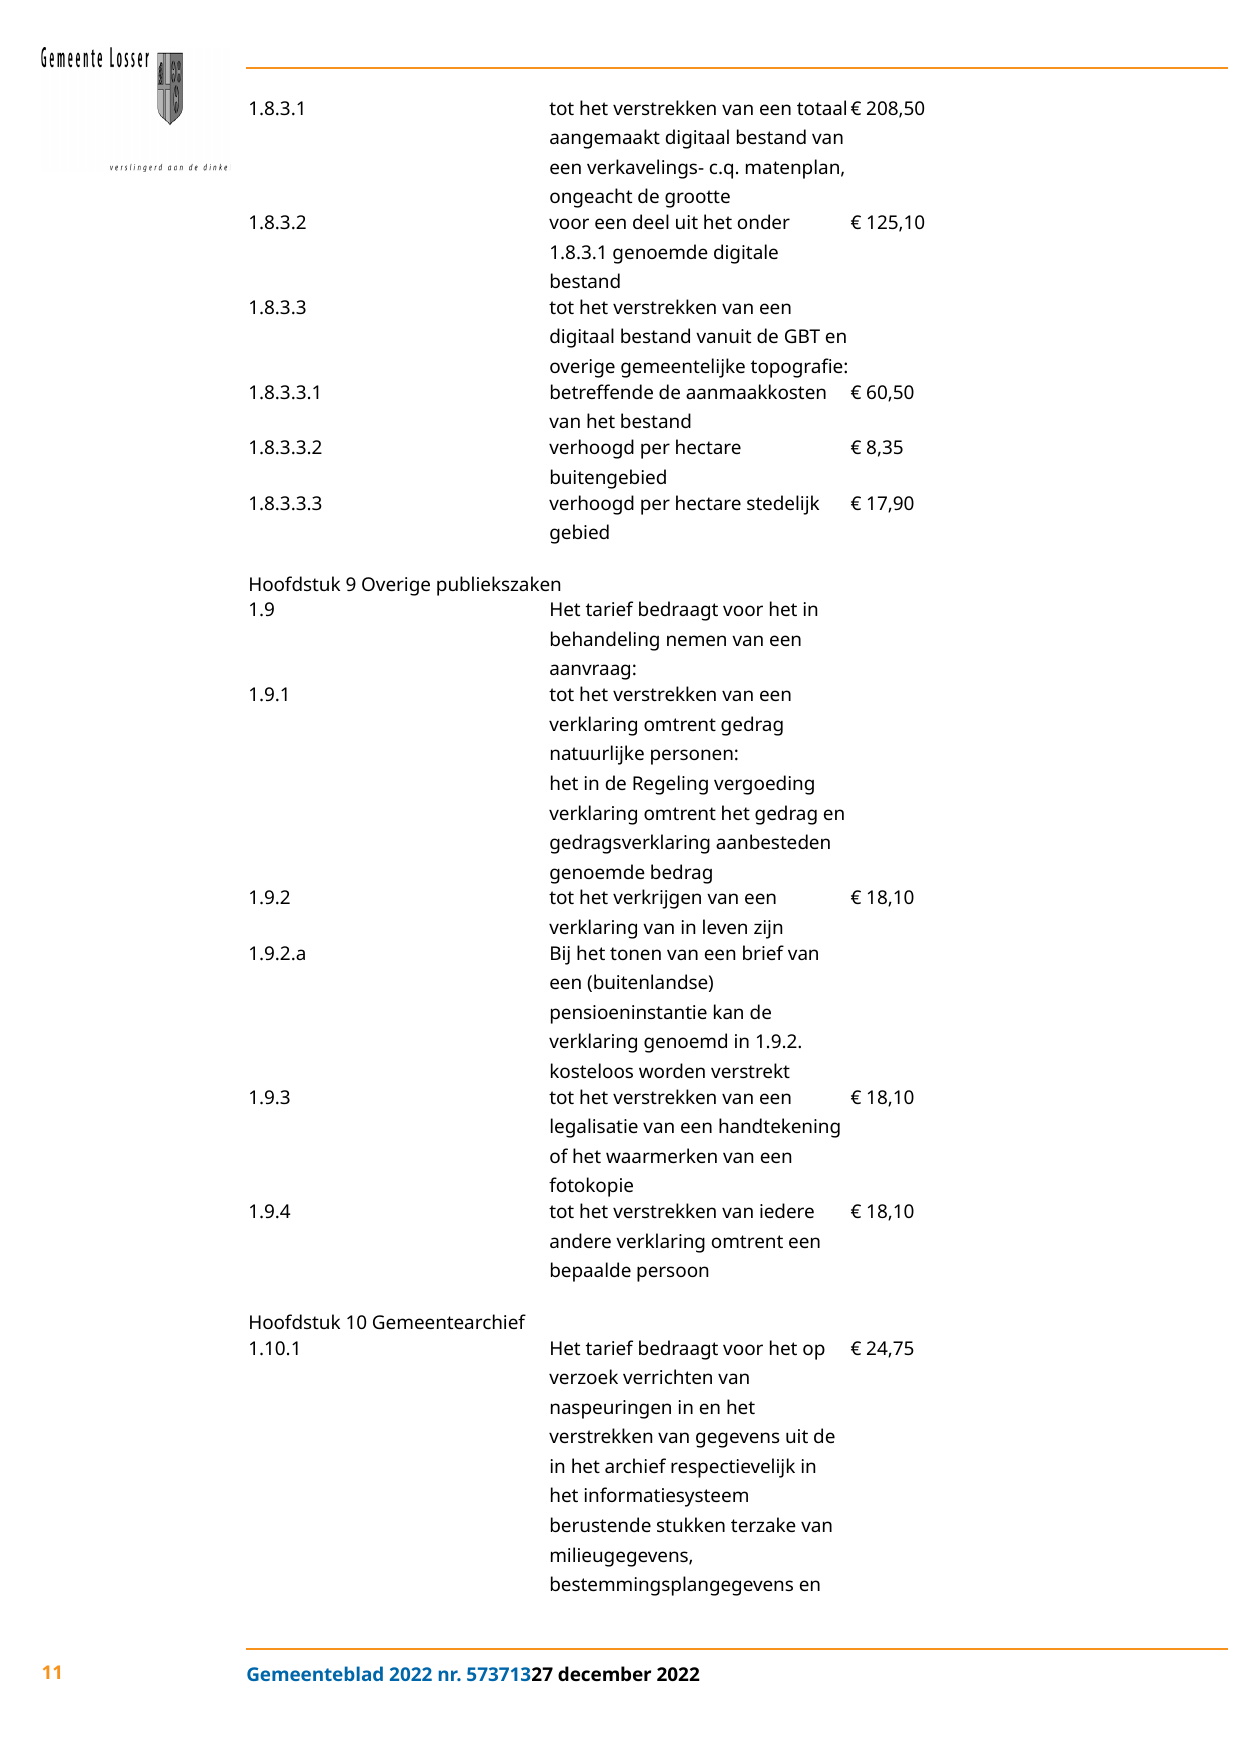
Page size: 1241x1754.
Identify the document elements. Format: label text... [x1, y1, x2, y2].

table_cell 1.9.1 [248, 681, 549, 884]
table_cell 1.8.3.3.3 [248, 490, 549, 545]
table_cell [850, 294, 1152, 379]
table_cell 1.9.2 [248, 885, 549, 940]
table_cell betreffende de aanmaakkosten van het bestand [549, 379, 850, 434]
table_cell [549, 1283, 850, 1309]
table_cell € 8,35 [850, 434, 1152, 490]
table_cell tot het verkrijgen van een verklaring van in leven zijn [549, 885, 850, 940]
table_cell tot het verstrekken van een verklaring omtrent gedrag natuurlijke personen: het in de Regeling vergoeding verklaring omtrent het gedrag en gedragsverklaring aanbesteden genoemde bedrag [549, 681, 850, 884]
table_cell [850, 1283, 1152, 1309]
table_cell [850, 545, 1152, 571]
table_cell [850, 596, 1152, 681]
table_cell verhoogd per hectare stedelijk gebied [549, 490, 850, 545]
table_cell Hoofdstuk 10 Gemeentearchief [248, 1309, 1152, 1335]
table_cell € 60,50 [850, 379, 1152, 434]
table_cell [850, 940, 1152, 1084]
table_cell 1.8.3.3.2 [248, 434, 549, 490]
table_cell 1.8.3.1 [248, 95, 549, 209]
table_cell [549, 545, 850, 571]
table_cell 1.8.3.3.1 [248, 379, 549, 434]
table_cell € 125,10 [850, 209, 1152, 294]
table_cell 1.9.4 [248, 1199, 549, 1283]
table_cell tot het verstrekken van een digitaal bestand vanuit de GBT en overige gemeentelijke topografie: [549, 294, 850, 379]
table_cell tot het verstrekken van een totaal aangemaakt digitaal bestand van een verkavelings- c.q. matenplan, ongeacht de grootte [549, 95, 850, 209]
table_cell € 208,50 [850, 95, 1152, 209]
table_cell € 18,10 [850, 1199, 1152, 1283]
table_cell [248, 545, 549, 571]
table_cell Hoofdstuk 9 Overige publiekszaken [248, 571, 1152, 596]
table_cell € 24,75 [850, 1335, 1152, 1597]
table_cell 1.8.3.2 [248, 209, 549, 294]
table_cell [248, 1283, 549, 1309]
table_cell 1.8.3.3 [248, 294, 549, 379]
table_cell 1.9 [248, 596, 549, 681]
table_cell verhoogd per hectare buitengebied [549, 434, 850, 490]
table_cell € 18,10 [850, 885, 1152, 940]
table_cell 1.10.1 [248, 1335, 549, 1597]
table_cell voor een deel uit het onder 1.8.3.1 genoemde digitale bestand [549, 209, 850, 294]
table_cell 1.9.3 [248, 1084, 549, 1198]
table_cell 1.9.2.a [248, 940, 549, 1084]
table_cell tot het verstrekken van een legalisatie van een handtekening of het waarmerken van een fotokopie [549, 1084, 850, 1198]
table_cell Bij het tonen van een brief van een (buitenlandse) pensioeninstantie kan de verklaring genoemd in 1.9.2. kosteloos worden verstrekt [549, 940, 850, 1084]
table_cell [850, 681, 1152, 884]
table_cell Het tarief bedraagt voor het in behandeling nemen van een aanvraag: [549, 596, 850, 681]
table_cell tot het verstrekken van iedere andere verklaring omtrent een bepaalde persoon [549, 1199, 850, 1283]
table_cell € 18,10 [850, 1084, 1152, 1198]
table_cell € 17,90 [850, 490, 1152, 545]
table_cell Het tarief bedraagt voor het op verzoek verrichten van naspeuringen in en het verstrekken van gegevens uit de in het archief respectievelijk in het informatiesysteem berustende stukken terzake van milieugegevens, bestemmingsplangegevens en [549, 1335, 850, 1597]
picture [41, 47, 231, 172]
